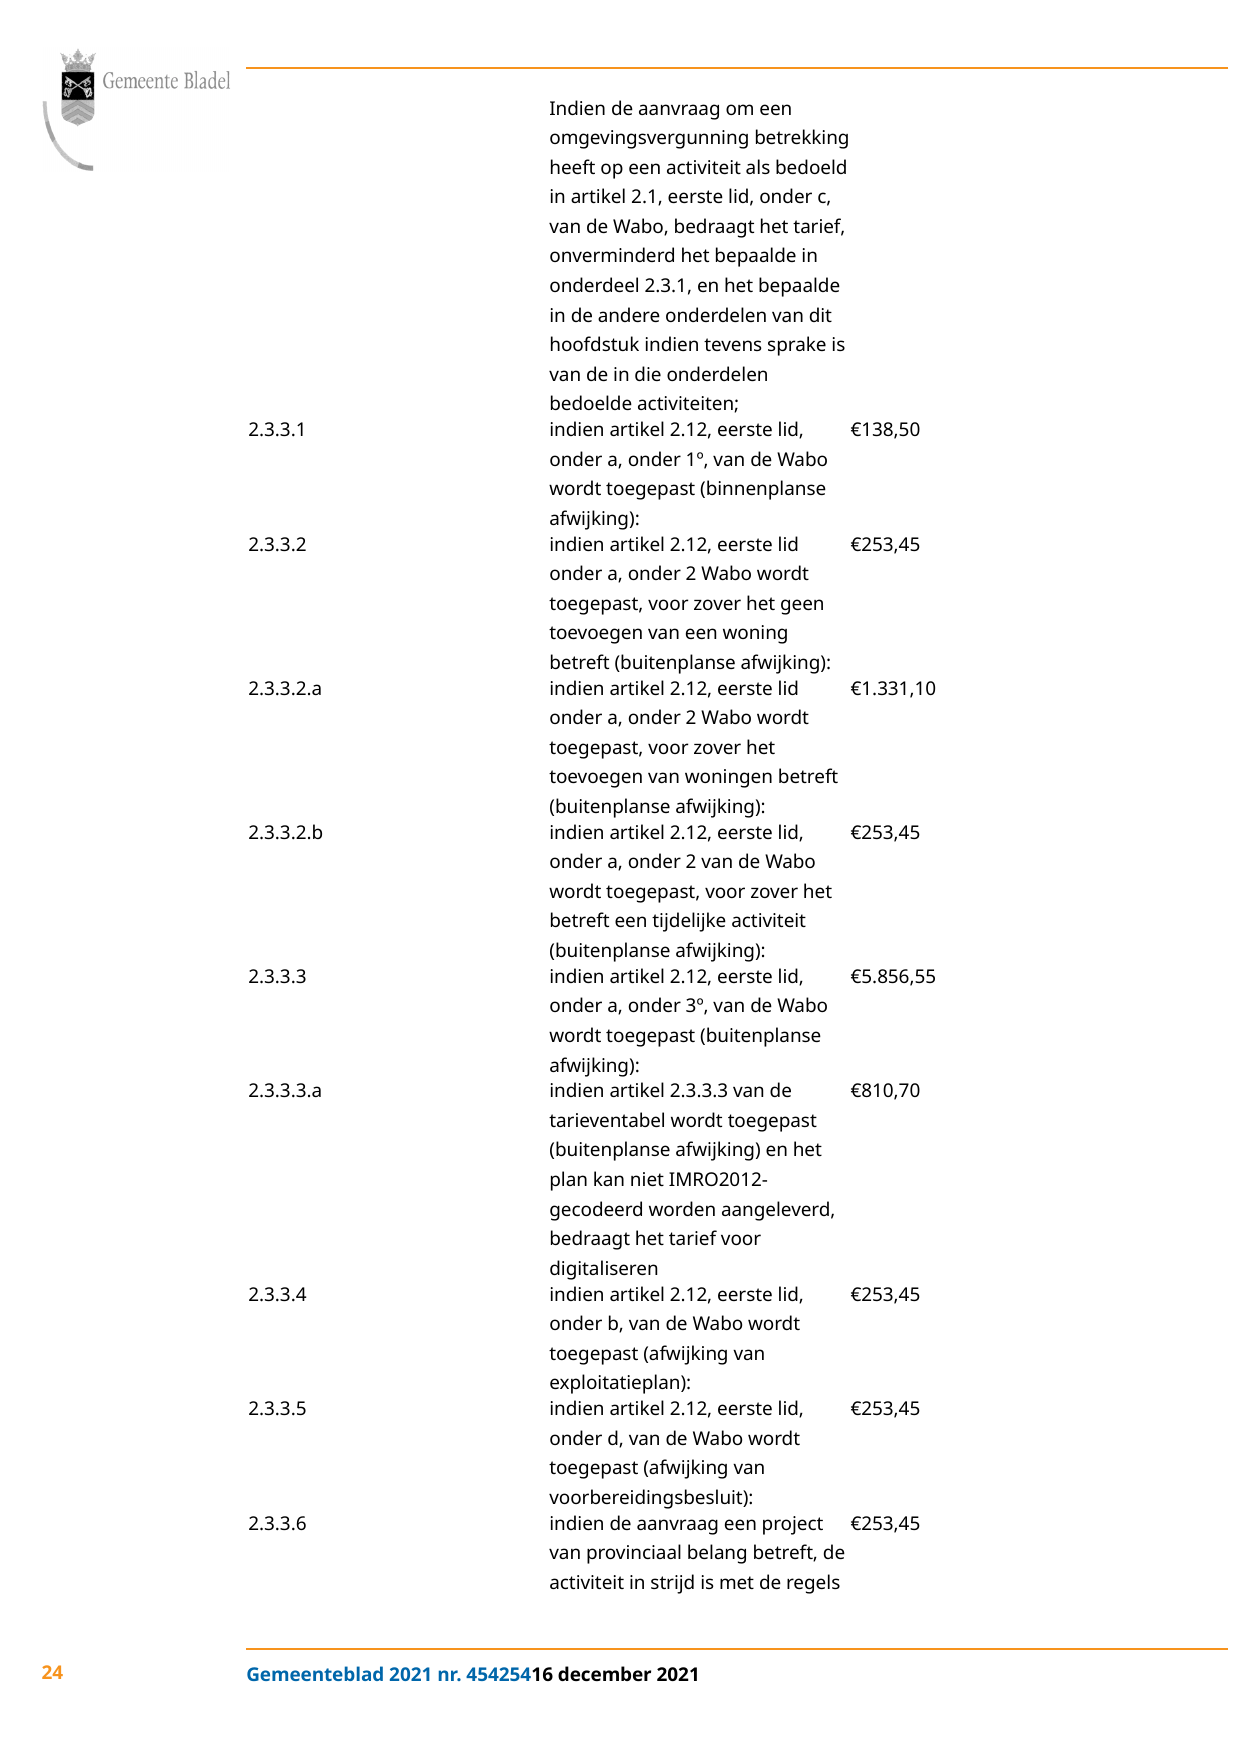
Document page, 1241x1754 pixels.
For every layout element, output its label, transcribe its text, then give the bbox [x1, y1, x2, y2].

table_cell 2.3.3.3 [248, 963, 549, 1077]
table_cell [248, 95, 549, 416]
picture [41, 47, 231, 172]
table_cell €253,45 [850, 819, 1152, 963]
table_cell €810,70 [850, 1078, 1152, 1281]
table_cell €253,45 [850, 1281, 1152, 1395]
table_cell [850, 95, 1152, 416]
table_cell 2.3.3.5 [248, 1395, 549, 1510]
table_cell 2.3.3.3.a [248, 1078, 549, 1281]
table_cell indien artikel 2.12, eerste lid, onder b, van de Wabo wordt toegepast (afwijking van exploitatieplan): [549, 1281, 850, 1395]
table_cell €253,45 [850, 1510, 1152, 1594]
table_cell €253,45 [850, 1395, 1152, 1510]
table_cell indien artikel 2.12, eerste lid, onder d, van de Wabo wordt toegepast (afwijking van voorbereidingsbesluit): [549, 1395, 850, 1510]
table_cell indien artikel 2.3.3.3 van de tarieventabel wordt toegepast (buitenplanse afwijking) en het plan kan niet IMRO2012- gecodeerd worden aangeleverd, bedraagt het tarief voor digitaliseren [549, 1078, 850, 1281]
table_cell 2.3.3.2 [248, 531, 549, 675]
table_cell indien artikel 2.12, eerste lid, onder a, onder 3º, van de Wabo wordt toegepast (buitenplanse afwijking): [549, 963, 850, 1077]
table_cell 2.3.3.2.a [248, 675, 549, 819]
table_cell indien artikel 2.12, eerste lid onder a, onder 2 Wabo wordt toegepast, voor zover het geen toevoegen van een woning betreft (buitenplanse afwijking): [549, 531, 850, 675]
table_cell indien de aanvraag een project van provinciaal belang betreft, de activiteit in strijd is met de regels [549, 1510, 850, 1594]
table_cell 2.3.3.1 [248, 416, 549, 531]
table_cell indien artikel 2.12, eerste lid onder a, onder 2 Wabo wordt toegepast, voor zover het toevoegen van woningen betreft (buitenplanse afwijking): [549, 675, 850, 819]
table_cell 2.3.3.6 [248, 1510, 549, 1594]
table_cell 2.3.3.2.b [248, 819, 549, 963]
table_cell €5.856,55 [850, 963, 1152, 1077]
table_cell Indien de aanvraag om een omgevingsvergunning betrekking heeft op een activiteit als bedoeld in artikel 2.1, eerste lid, onder c, van de Wabo, bedraagt het tarief, onverminderd het bepaalde in onderdeel 2.3.1, en het bepaalde in de andere onderdelen van dit hoofdstuk indien tevens sprake is van de in die onderdelen bedoelde activiteiten; [549, 95, 850, 416]
table_cell €253,45 [850, 531, 1152, 675]
table_cell €1.331,10 [850, 675, 1152, 819]
table_cell 2.3.3.4 [248, 1281, 549, 1395]
table_cell indien artikel 2.12, eerste lid, onder a, onder 1º, van de Wabo wordt toegepast (binnenplanse afwijking): [549, 416, 850, 531]
table_cell indien artikel 2.12, eerste lid, onder a, onder 2 van de Wabo wordt toegepast, voor zover het betreft een tijdelijke activiteit (buitenplanse afwijking): [549, 819, 850, 963]
table_cell €138,50 [850, 416, 1152, 531]
